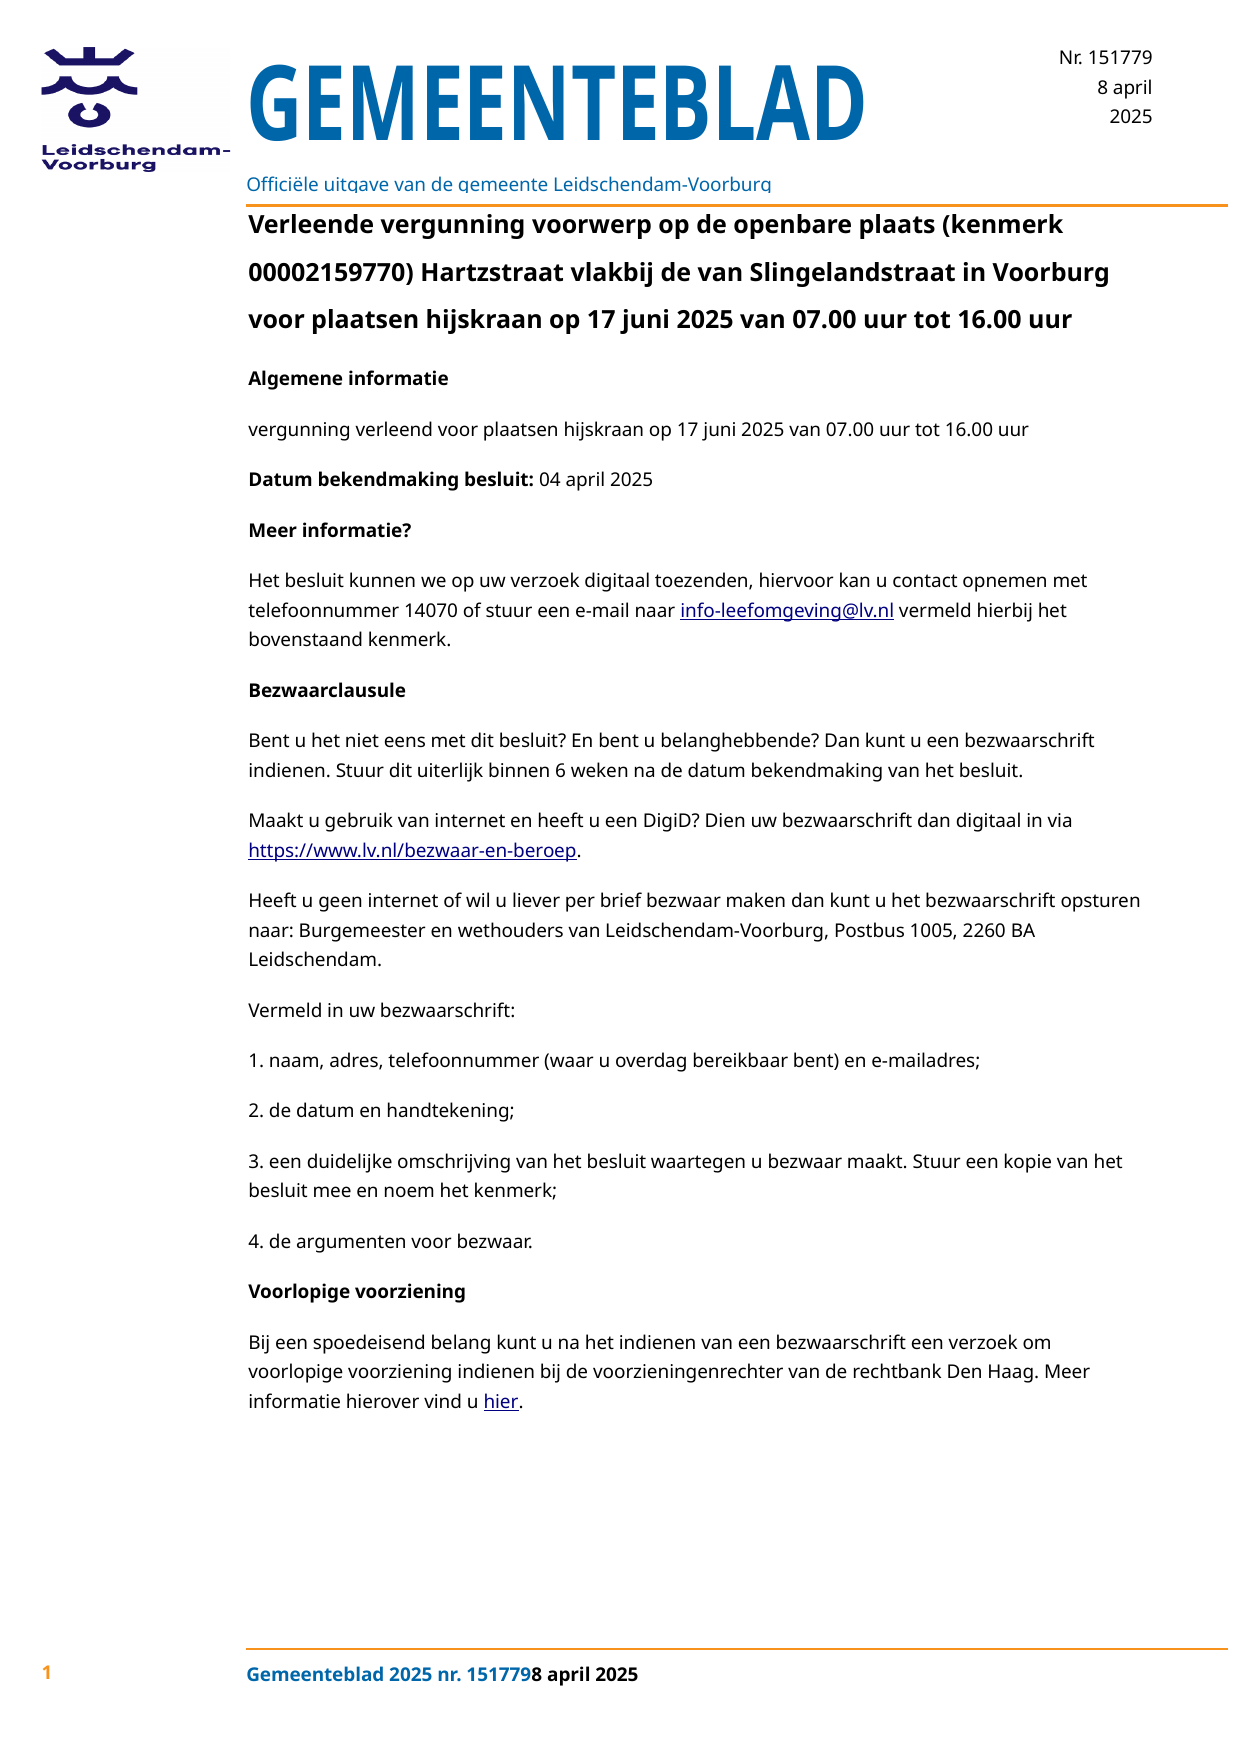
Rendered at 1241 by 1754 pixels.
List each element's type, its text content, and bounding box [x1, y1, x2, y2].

text Vermeld in uw bezwaarschrift: [248, 997, 1152, 1022]
text Het besluit kunnen we op uw verzoek digitaal toezenden, hiervoor kan u contact opnemen met telefoonnummer 14070 of stuur een e-mail naar info-leefomgeving@lv.nl vermeld hierbij het bovenstaand kenmerk. [248, 567, 1152, 652]
text Heeft u geen internet of wil u liever per brief bezwaar maken dan kunt u het bezwaarschrift opsturen naar: Burgemeester en wethouders van Leidschendam-Voorburg, Postbus 1005, 2260 BA Leidschendam. [248, 887, 1152, 972]
text 1. naam, adres, telefoonnummer (waar u overdag bereikbaar bent) en e-mailadres; [248, 1047, 1152, 1073]
text 3. een duidelijke omschrijving van het besluit waartegen u bezwaar maakt. Stuur een kopie van het besluit mee en noem het kenmerk; [248, 1148, 1152, 1203]
text 4. de argumenten voor bezwaar. [248, 1228, 1152, 1254]
text Algemene informatie [248, 366, 1152, 391]
text Bij een spoedeisend belang kunt u na het indienen van een bezwaarschrift een verzoek om voorlopige voorziening indienen bij de voorzieningenrechter van de rechtbank Den Haag. Meer informatie hierover vind u hier. [248, 1329, 1152, 1414]
text Bezwaarclausule [248, 677, 1152, 702]
text 2. de datum en handtekening; [248, 1098, 1152, 1123]
picture [41, 47, 231, 172]
text Maakt u gebruik van internet en heeft u een DigiD? Dien uw bezwaarschrift dan digitaal in via https://www.lv.nl/bezwaar-en-beroep. [248, 807, 1152, 862]
text Bent u het niet eens met dit besluit? En bent u belanghebbende? Dan kunt u een bezwaarschrift indienen. Stuur dit uiterlijk binnen 6 weken na de datum bekendmaking van het besluit. [248, 727, 1152, 782]
text Voorlopige voorziening [248, 1278, 1152, 1304]
text Verleende vergunning voorwerp op de openbare plaats (kenmerk 00002159770) Hartzstraat vlakbij de van Slingelandstraat in Voorburg voor plaatsen hijskraan op 17 juni 2025 van 07.00 uur tot 16.00 uur [248, 207, 1152, 336]
text Meer informatie? [248, 517, 1152, 542]
text vergunning verleend voor plaatsen hijskraan op 17 juni 2025 van 07.00 uur tot 16.00 uur [248, 416, 1152, 442]
text Datum bekendmaking besluit: 04 april 2025 [248, 466, 1152, 492]
